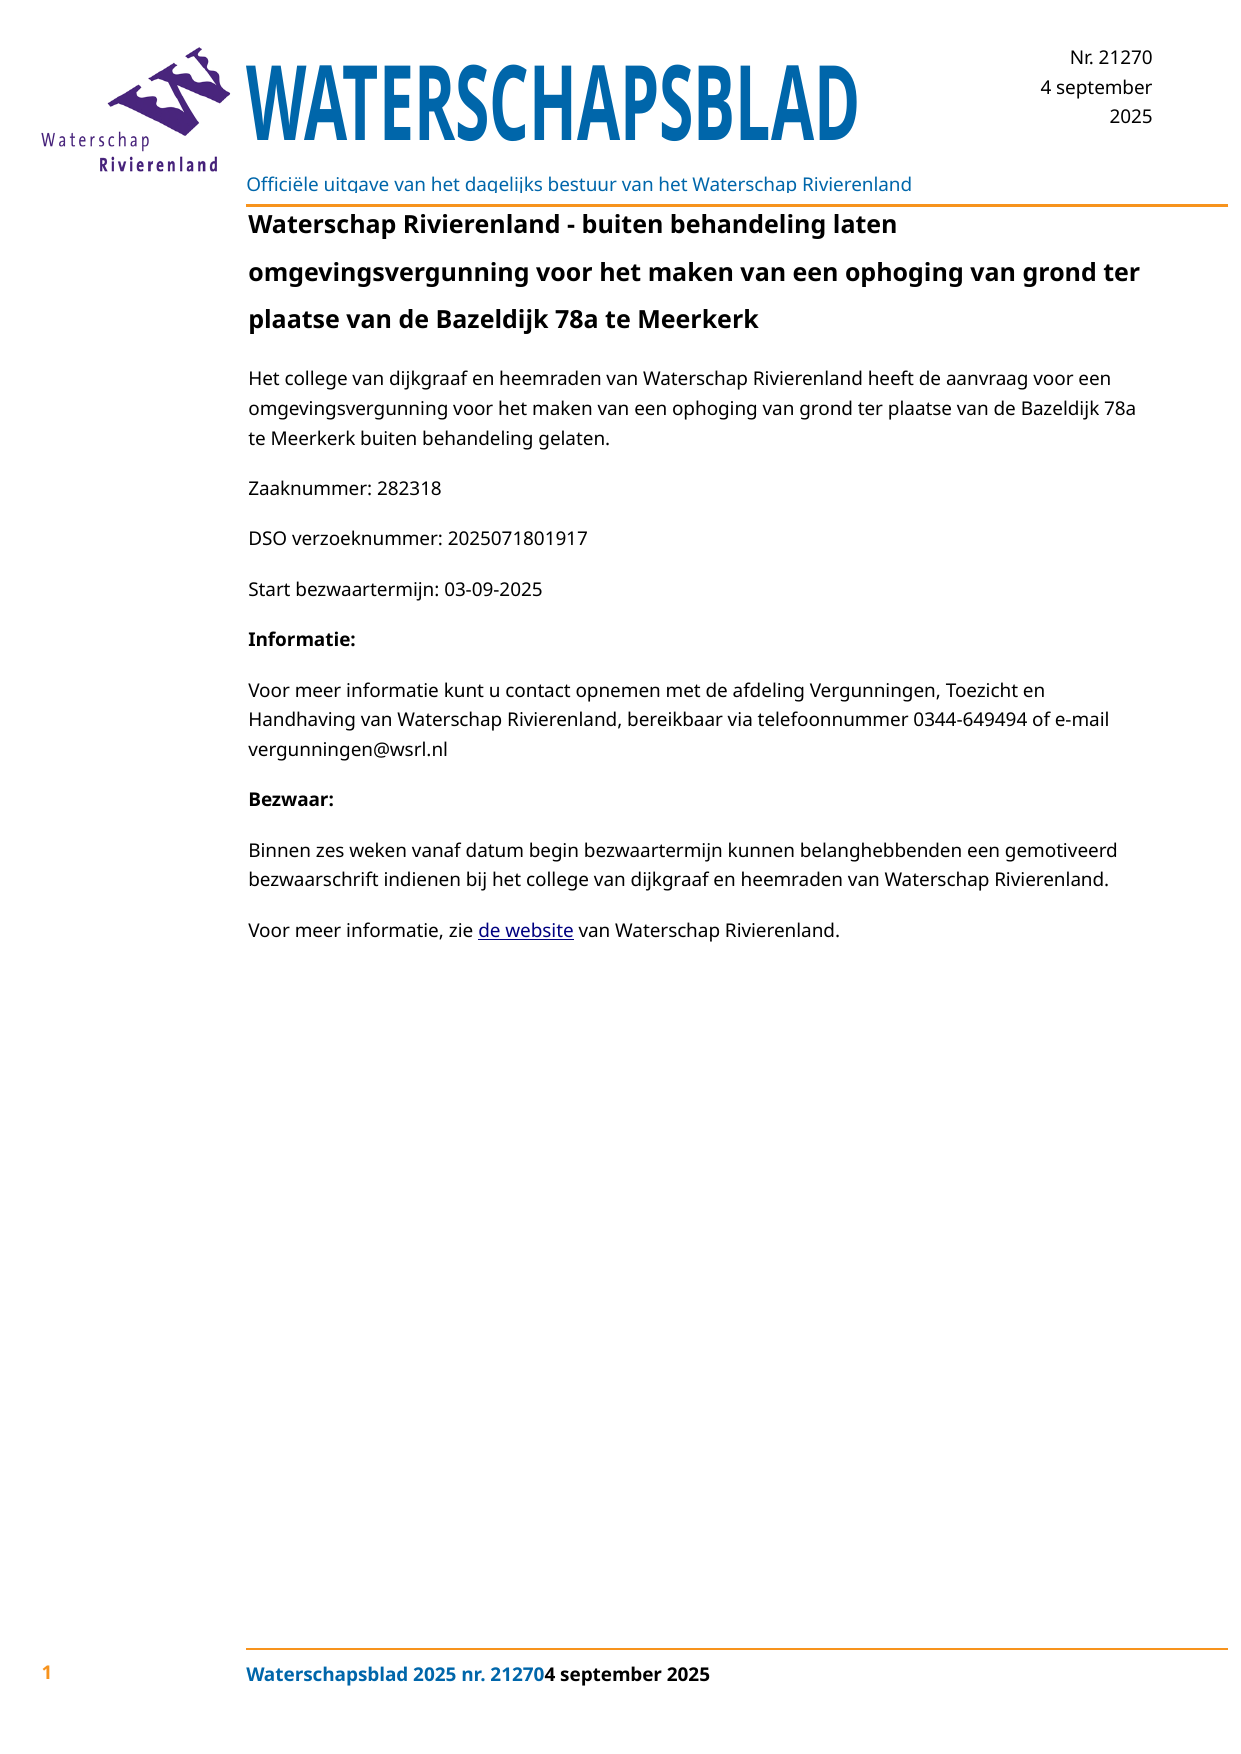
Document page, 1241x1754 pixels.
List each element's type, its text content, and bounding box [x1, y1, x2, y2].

picture [41, 47, 231, 172]
text DSO verzoeknummer: 2025071801917 [248, 526, 1152, 551]
text Voor meer informatie, zie de website van Waterschap Rivierenland. [248, 917, 1152, 942]
text Zaaknummer: 282318 [248, 475, 1152, 501]
text Bezwaar: [248, 786, 1152, 812]
text Informatie: [248, 626, 1152, 652]
text Binnen zes weken vanaf datum begin bezwaartermijn kunnen belanghebbenden een gemotiveerd bezwaarschrift indienen bij het college van dijkgraaf en heemraden van Waterschap Rivierenland. [248, 837, 1152, 892]
text Waterschap Rivierenland - buiten behandeling laten omgevingsvergunning voor het maken van een ophoging van grond ter plaatse van de Bazeldijk 78a te Meerkerk [248, 207, 1152, 336]
text Voor meer informatie kunt u contact opnemen met de afdeling Vergunningen, Toezicht en Handhaving van Waterschap Rivierenland, bereikbaar via telefoonnummer 0344-649494 of e-mail vergunningen@wsrl.nl [248, 677, 1152, 762]
text Het college van dijkgraaf en heemraden van Waterschap Rivierenland heeft de aanvraag voor een omgevingsvergunning voor het maken van een ophoging van grond ter plaatse van de Bazeldijk 78a te Meerkerk buiten behandeling gelaten. [248, 366, 1152, 450]
text Start bezwaartermijn: 03-09-2025 [248, 576, 1152, 602]
